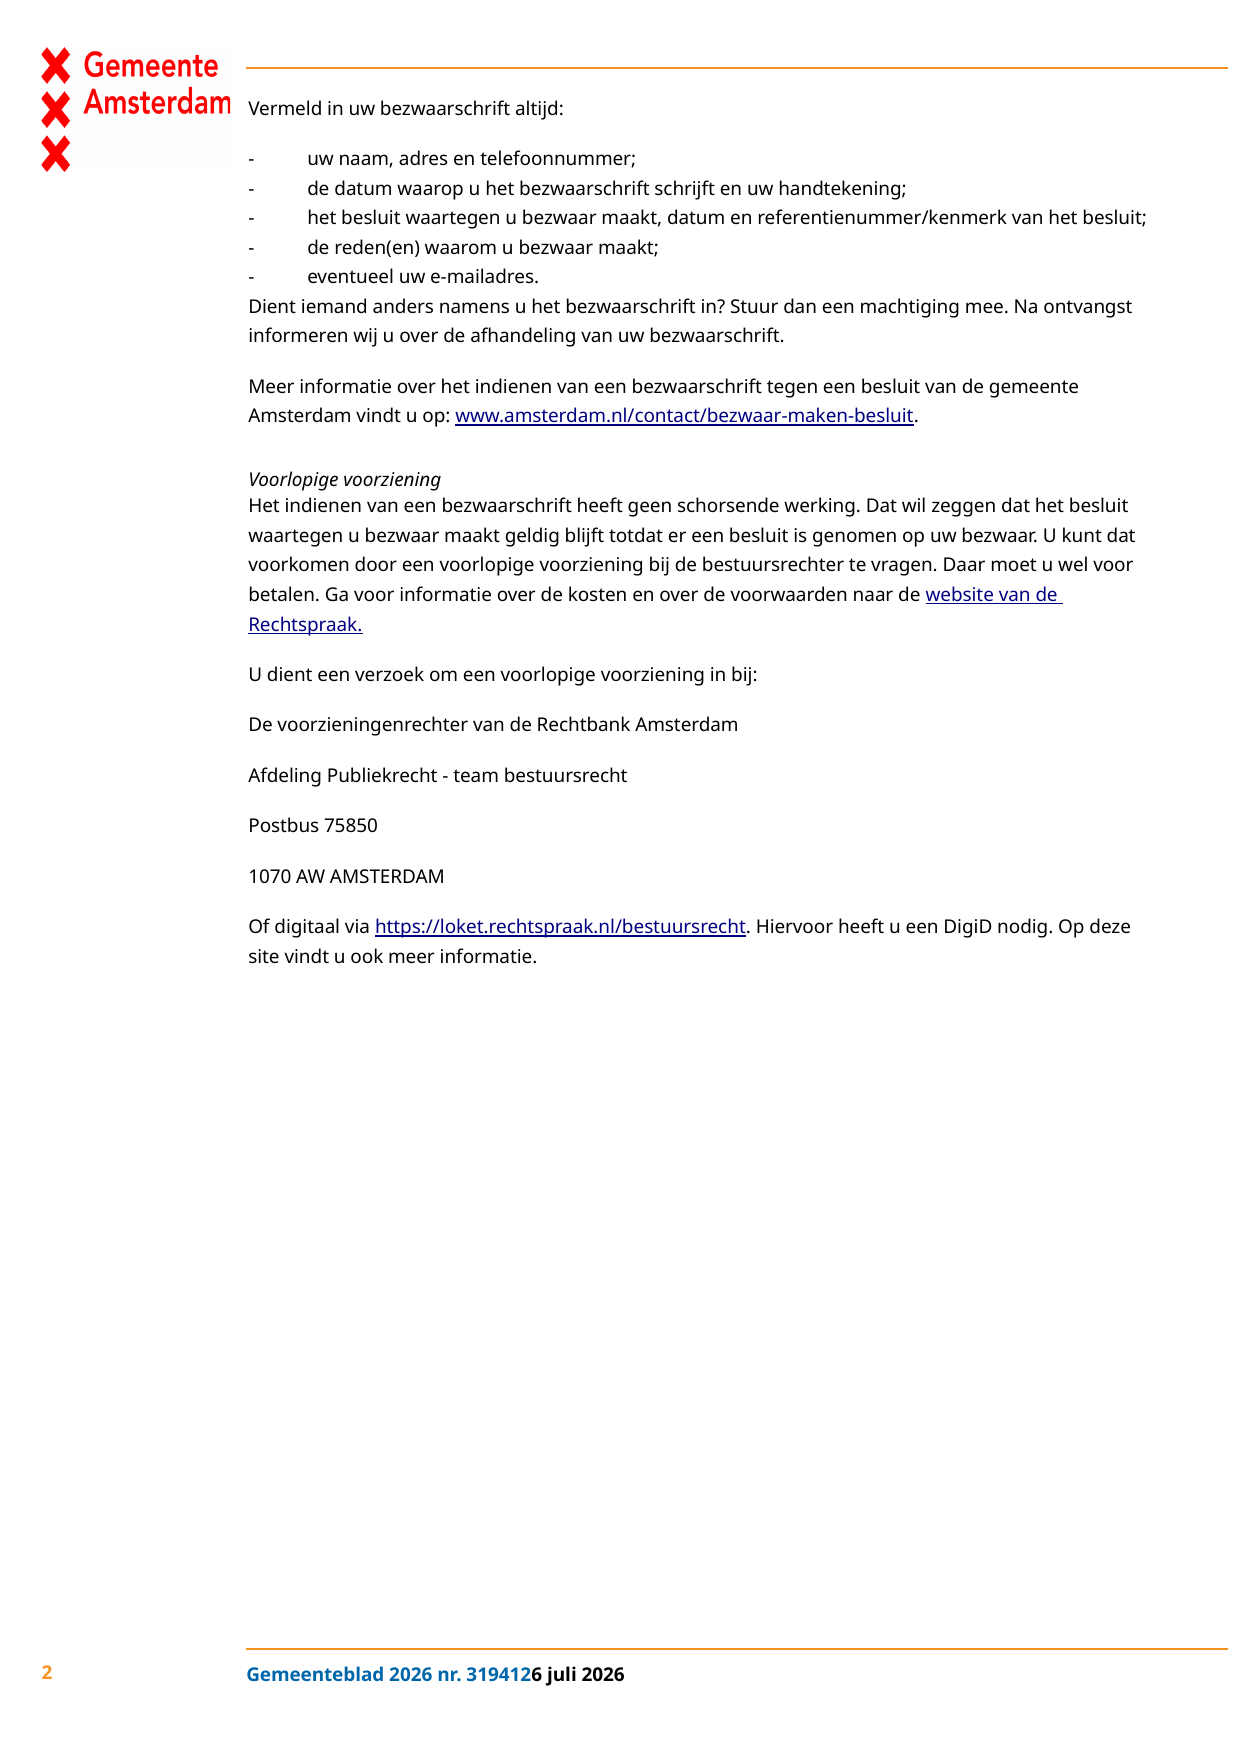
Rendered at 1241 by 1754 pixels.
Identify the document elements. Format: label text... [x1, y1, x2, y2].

picture [41, 47, 231, 172]
text Of digitaal via https://loket.rechtspraak.nl/bestuursrecht. Hiervoor heeft u een DigiD nodig. Op deze site vindt u ook meer informatie. [248, 913, 1152, 968]
text Het indienen van een bezwaarschrift heeft geen schorsende werking. Dat wil zeggen dat het besluit waartegen u bezwaar maakt geldig blijft totdat er een besluit is genomen op uw bezwaar. U kunt dat voorkomen door een voorlopige voorziening bij de bestuursrechter te vragen. Daar moet u wel voor betalen. Ga voor informatie over de kosten en over de voorwaarden naar de website van de Rechtspraak. [248, 492, 1152, 636]
list eventueel uw e-mailadres. [248, 263, 1152, 289]
text Dient iemand anders namens u het bezwaarschrift in? Stuur dan een machtiging mee. Na ontvangst informeren wij u over de afhandeling van uw bezwaarschrift. [248, 293, 1152, 348]
list de reden(en) waarom u bezwaar maakt; [248, 234, 1152, 260]
text Vermeld in uw bezwaarschrift altijd: [248, 95, 1152, 121]
list uw naam, adres en telefoonnummer; [248, 145, 1152, 171]
list het besluit waartegen u bezwaar maakt, datum en referentienummer/kenmerk van het besluit; [248, 204, 1152, 230]
text Meer informatie over het indienen van een bezwaarschrift tegen een besluit van de gemeente Amsterdam vindt u op: www.amsterdam.nl/contact/bezwaar-maken-besluit. [248, 373, 1152, 428]
text 1070 AW AMSTERDAM [248, 863, 1152, 888]
text U dient een verzoek om een voorlopige voorziening in bij: [248, 661, 1152, 687]
text Voorlopige voorziening [248, 467, 1152, 492]
text Afdeling Publiekrecht - team bestuursrecht [248, 762, 1152, 788]
text De voorzieningenrechter van de Rechtbank Amsterdam [248, 712, 1152, 737]
text Postbus 75850 [248, 812, 1152, 838]
list de datum waarop u het bezwaarschrift schrijft en uw handtekening; [248, 175, 1152, 201]
